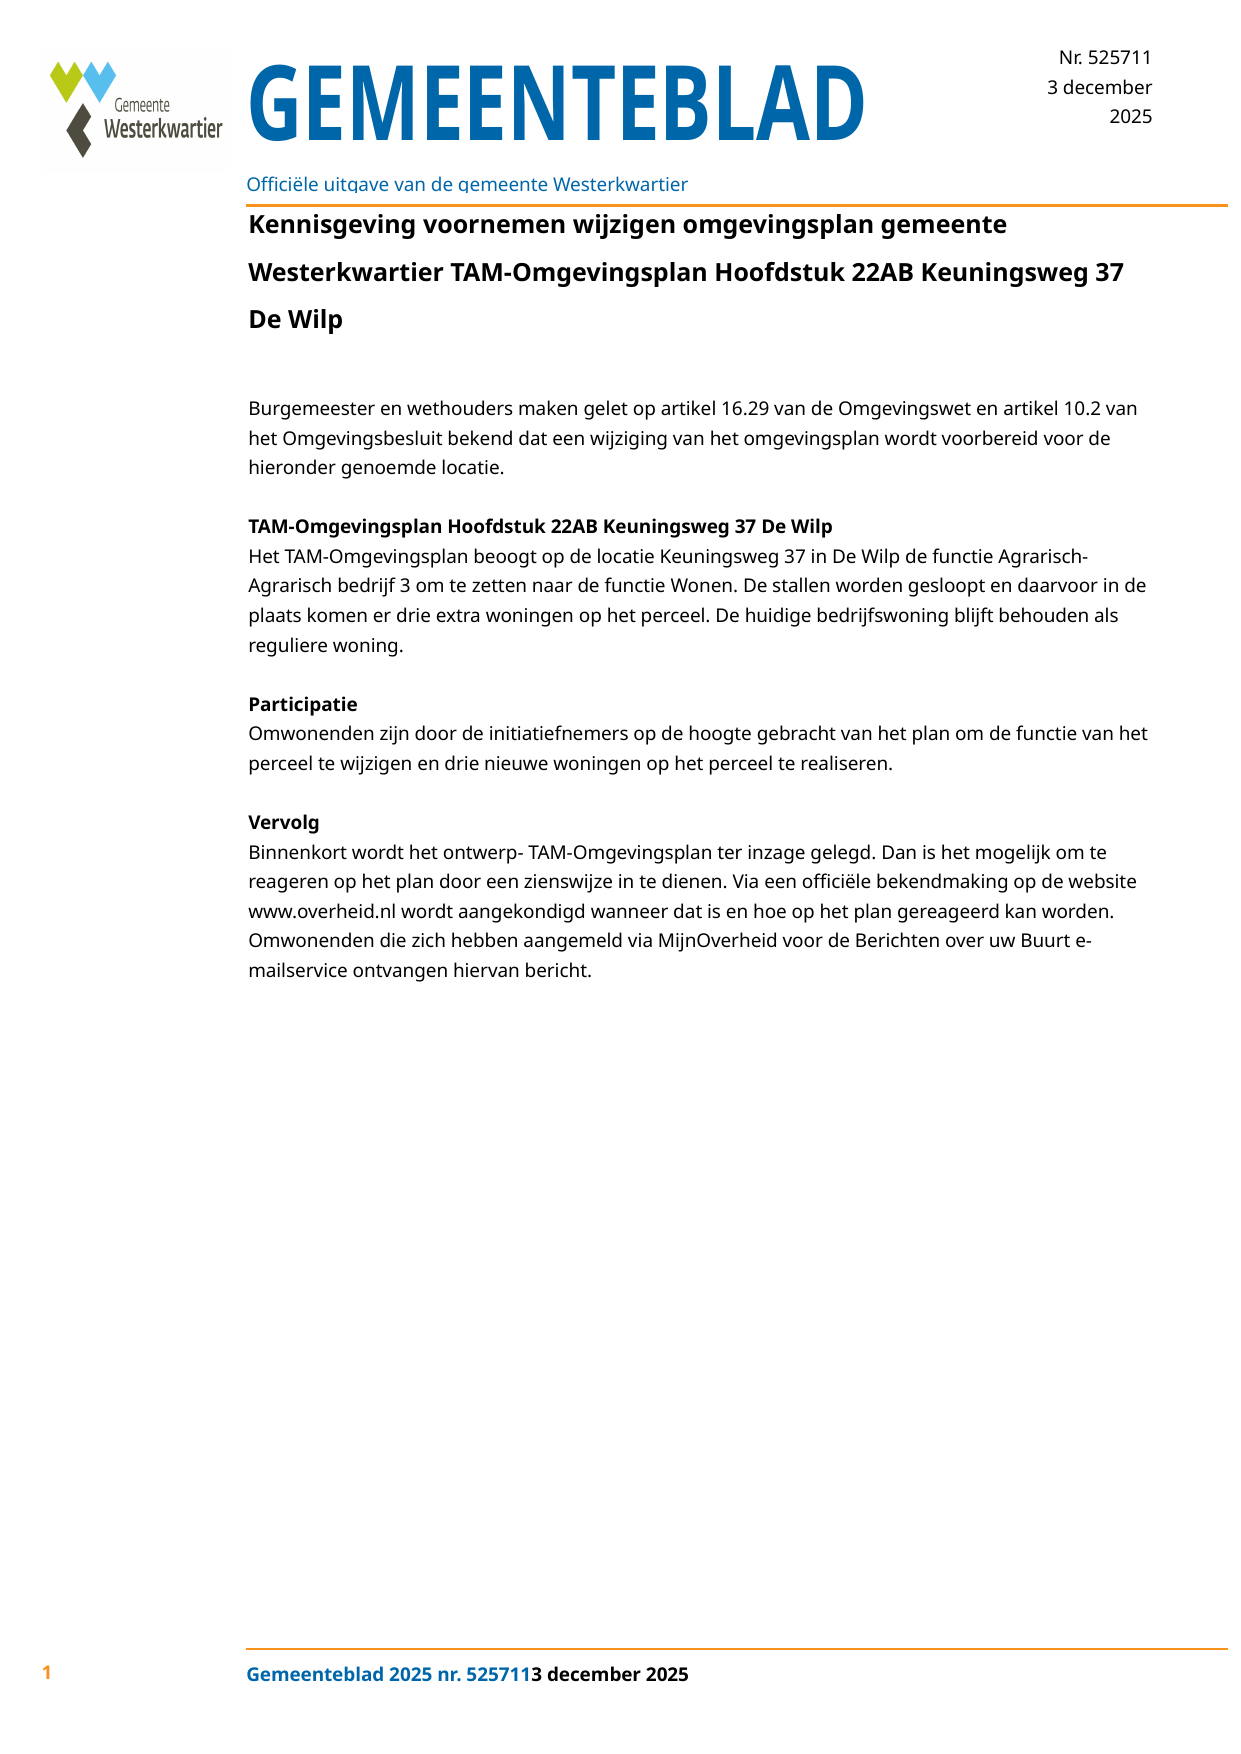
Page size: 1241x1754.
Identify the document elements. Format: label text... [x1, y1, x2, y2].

text Vervolg [248, 809, 1152, 835]
text Participatie [248, 691, 1152, 717]
text Kennisgeving voornemen wijzigen omgevingsplan gemeente Westerkwartier TAM-Omgevingsplan Hoofdstuk 22AB Keuningsweg 37 De Wilp [248, 207, 1152, 336]
text Omwonenden zijn door de initiatiefnemers op de hoogte gebracht van het plan om de functie van het perceel te wijzigen en drie nieuwe woningen op het perceel te realiseren. [248, 721, 1152, 776]
text Binnenkort wordt het ontwerp- TAM-Omgevingsplan ter inzage gelegd. Dan is het mogelijk om te reageren op het plan door een zienswijze in te dienen. Via een officiële bekendmaking op de website www.overheid.nl wordt aangekondigd wanneer dat is en hoe op het plan gereageerd kan worden. Omwonenden die zich hebben aangemeld via MijnOverheid voor de Berichten over uw Buurt e-mailservice ontvangen hiervan bericht. [248, 839, 1152, 983]
text Het TAM-Omgevingsplan beoogt op de locatie Keuningsweg 37 in De Wilp de functie Agrarisch-Agrarisch bedrijf 3 om te zetten naar de functie Wonen. De stallen worden gesloopt en daarvoor in de plaats komen er drie extra woningen op het perceel. De huidige bedrijfswoning blijft behouden als reguliere woning. [248, 543, 1152, 657]
picture [41, 47, 231, 172]
text Burgemeester en wethouders maken gelet op artikel 16.29 van de Omgevingswet en artikel 10.2 van het Omgevingsbesluit bekend dat een wijziging van het omgevingsplan wordt voorbereid voor de hieronder genoemde locatie. [248, 395, 1152, 480]
text TAM-Omgevingsplan Hoofdstuk 22AB Keuningsweg 37 De Wilp [248, 513, 1152, 539]
